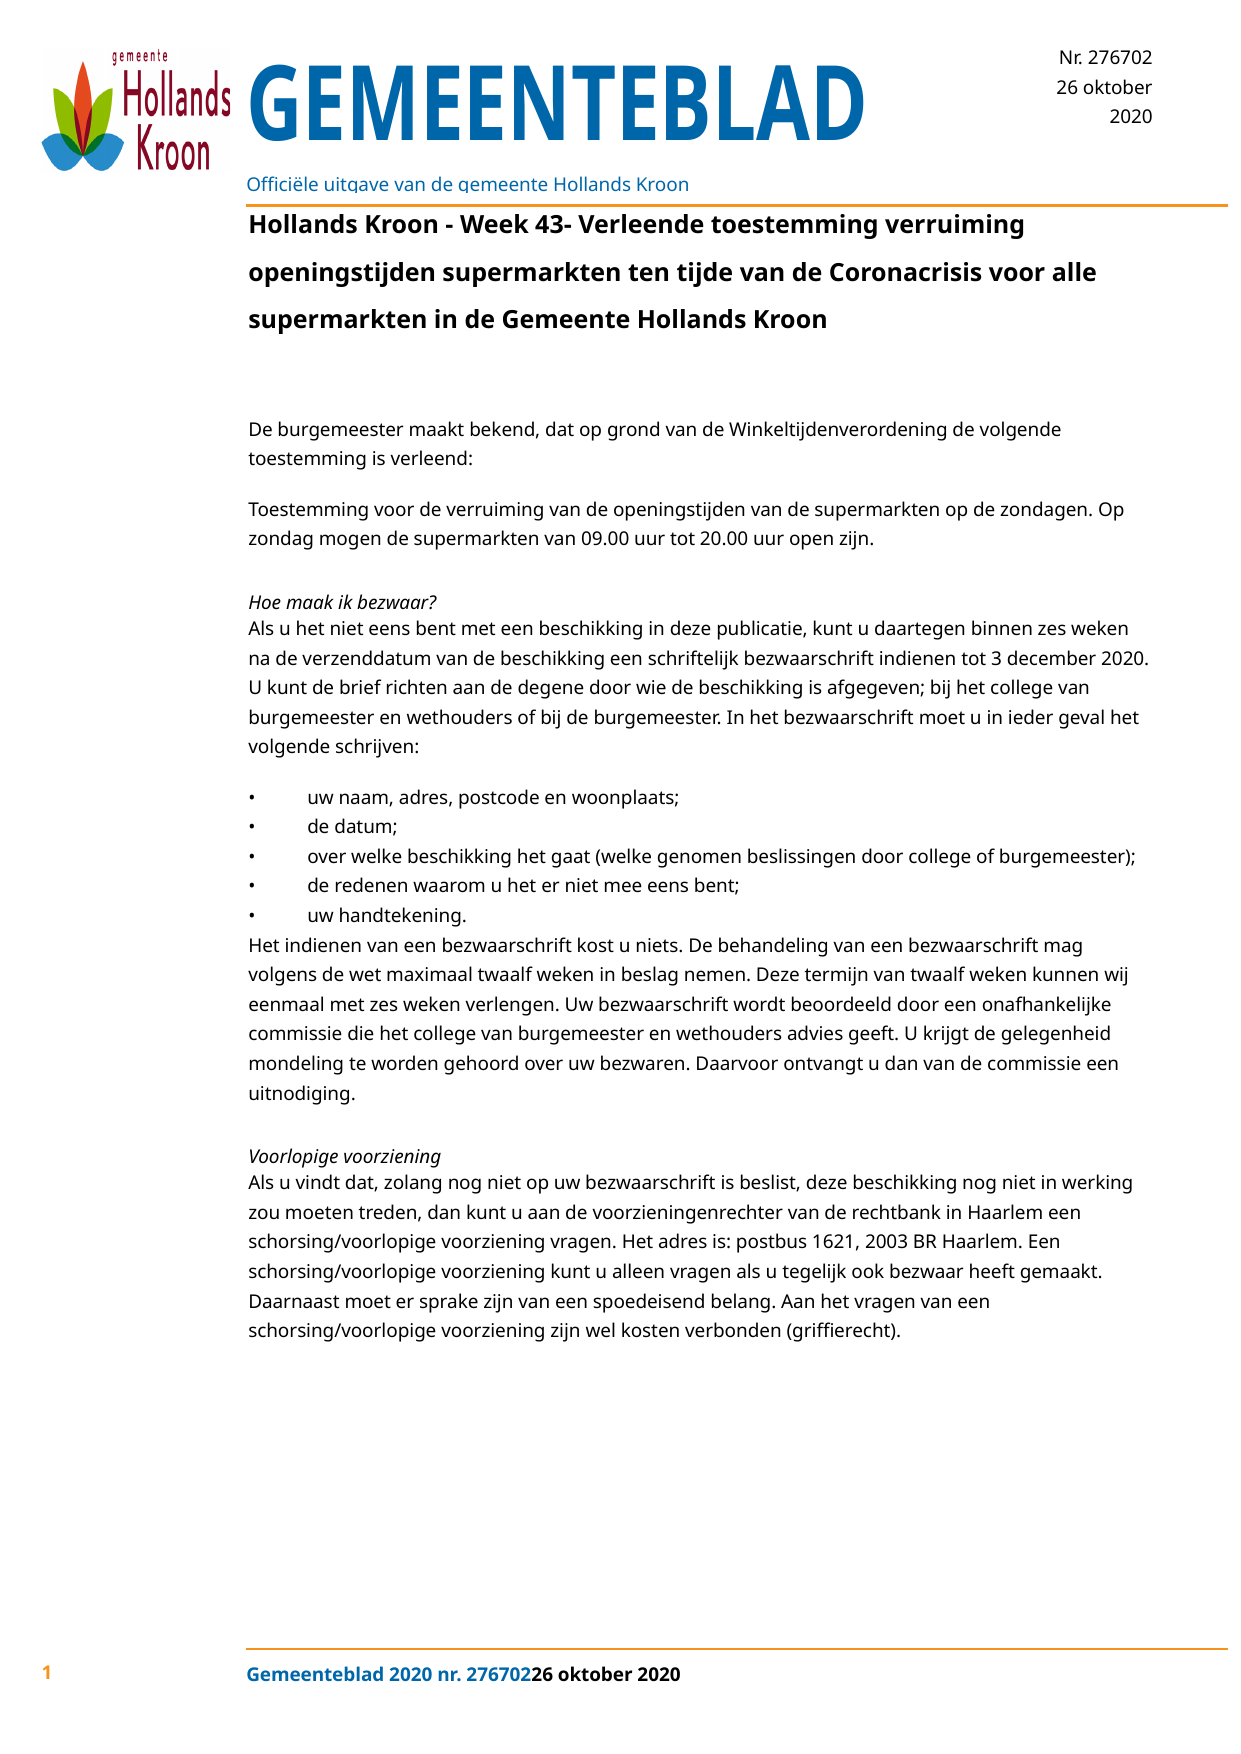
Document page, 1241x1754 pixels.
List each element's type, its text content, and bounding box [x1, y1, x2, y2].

list over welke beschikking het gaat (welke genomen beslissingen door college of burgemeester); [248, 843, 1152, 869]
picture [41, 47, 231, 172]
list de datum; [248, 813, 1152, 839]
list de redenen waarom u het er niet mee eens bent; [248, 873, 1152, 898]
list uw naam, adres, postcode en woonplaats; [248, 784, 1152, 810]
text Hollands Kroon - Week 43- Verleende toestemming verruiming openingstijden supermarkten ten tijde van de Coronacrisis voor alle supermarkten in de Gemeente Hollands Kroon [248, 207, 1152, 336]
list uw handtekening. [248, 902, 1152, 928]
text Toestemming voor de verruiming van de openingstijden van de supermarkten op de zondagen. Op zondag mogen de supermarkten van 09.00 uur tot 20.00 uur open zijn. [248, 496, 1152, 551]
text De burgemeester maakt bekend, dat op grond van de Winkeltijdenverordening de volgende toestemming is verleend: [248, 416, 1152, 471]
text Het indienen van een bezwaarschrift kost u niets. De behandeling van een bezwaarschrift mag volgens de wet maximaal twaalf weken in beslag nemen. Deze termijn van twaalf weken kunnen wij eenmaal met zes weken verlengen. Uw bezwaarschrift wordt beoordeeld door een onafhankelijke commissie die het college van burgemeester en wethouders advies geeft. U krijgt de gelegenheid mondeling te worden gehoord over uw bezwaren. Daarvoor ontvangt u dan van de commissie een uitnodiging. [248, 932, 1152, 1106]
text Als u het niet eens bent met een beschikking in deze publicatie, kunt u daartegen binnen zes weken na de verzenddatum van de beschikking een schriftelijk bezwaarschrift indienen tot 3 december 2020. U kunt de brief richten aan de degene door wie de beschikking is afgegeven; bij het college van burgemeester en wethouders of bij de burgemeester. In het bezwaarschrift moet u in ieder geval het volgende schrijven: [248, 615, 1152, 759]
text Hoe maak ik bezwaar? [248, 589, 1152, 615]
text Voorlopige voorziening [248, 1144, 1152, 1169]
text Als u vindt dat, zolang nog niet op uw bezwaarschrift is beslist, deze beschikking nog niet in werking zou moeten treden, dan kunt u aan de voorzieningenrechter van de rechtbank in Haarlem een schorsing/voorlopige voorziening vragen. Het adres is: postbus 1621, 2003 BR Haarlem. Een schorsing/voorlopige voorziening kunt u alleen vragen als u tegelijk ook bezwaar heeft gemaakt. Daarnaast moet er sprake zijn van een spoedeisend belang. Aan het vragen van een schorsing/voorlopige voorziening zijn wel kosten verbonden (griffierecht). [248, 1169, 1152, 1343]
